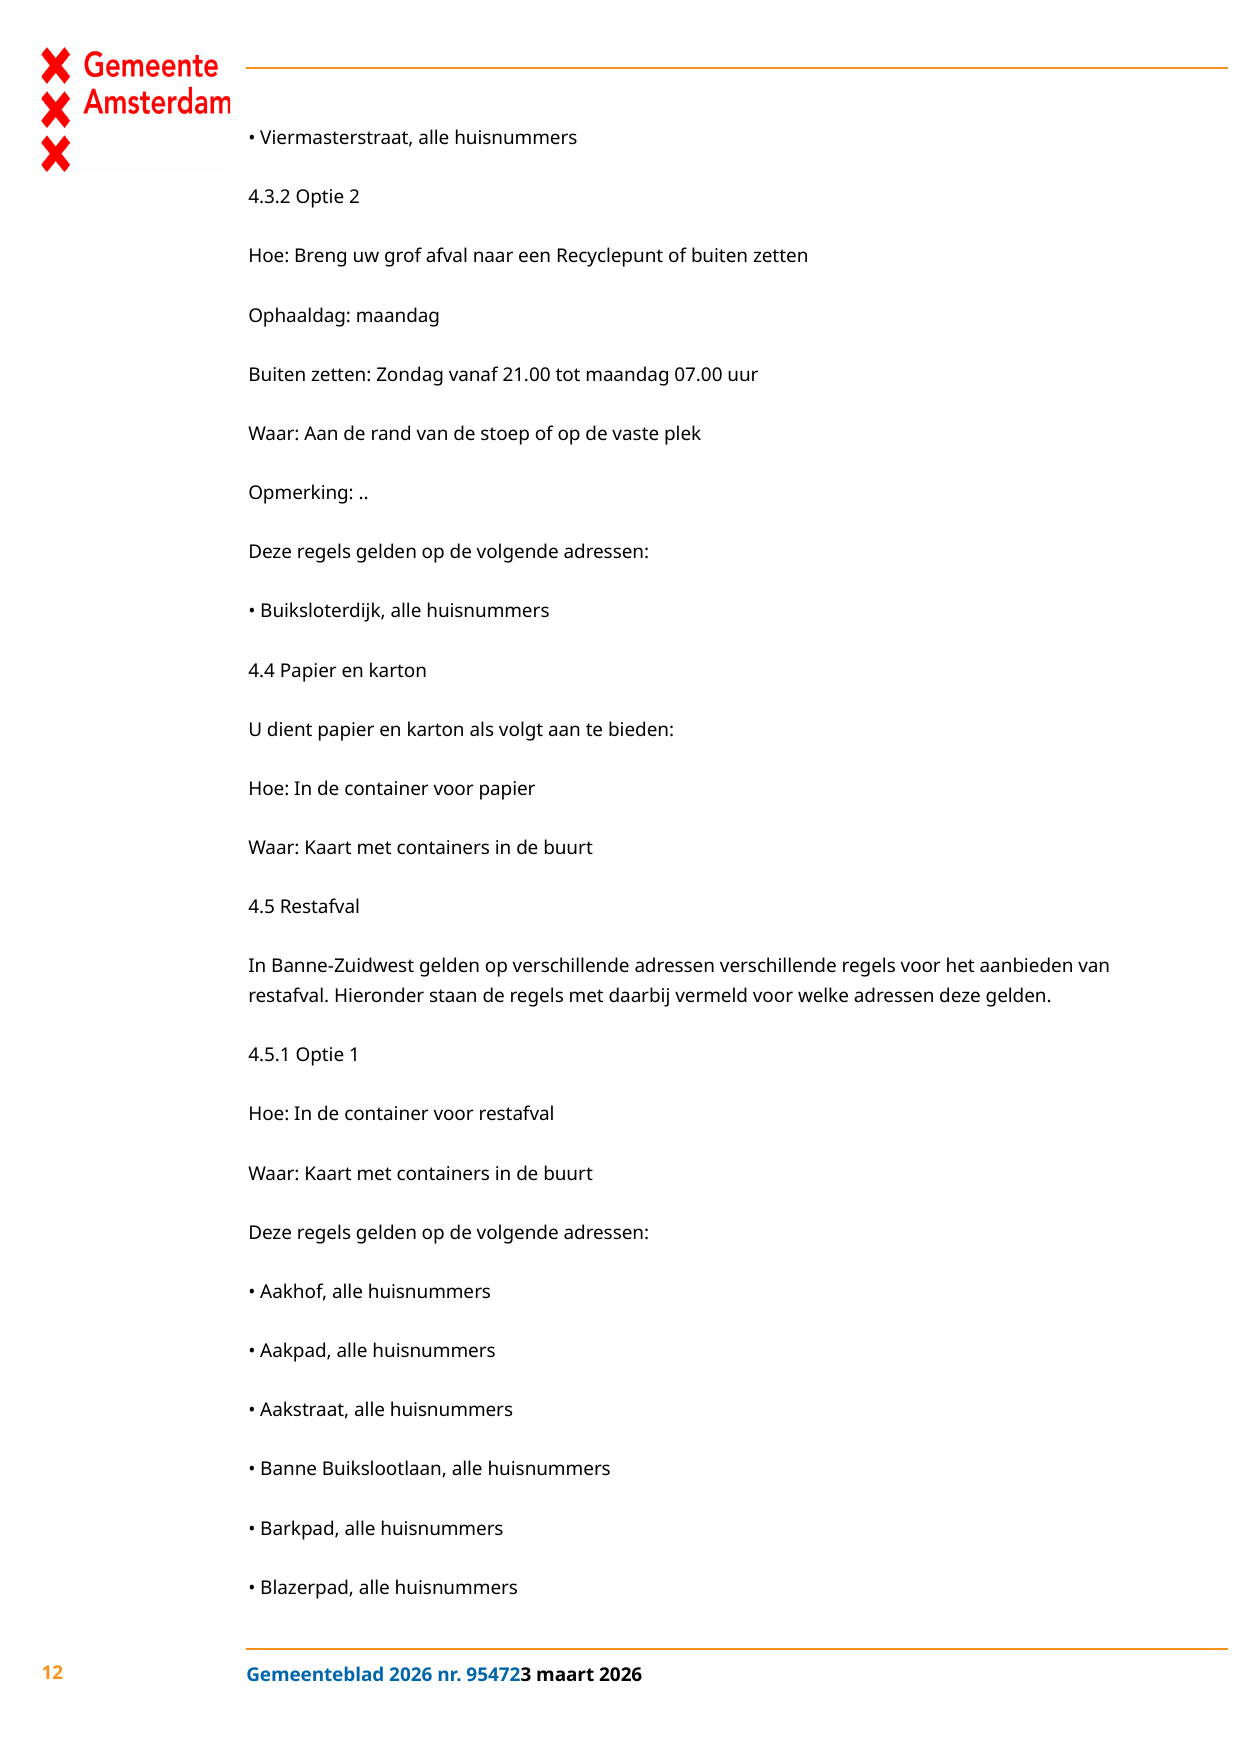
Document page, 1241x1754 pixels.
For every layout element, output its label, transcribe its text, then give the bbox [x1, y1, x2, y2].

text • Viermasterstraat, alle huisnummers [248, 124, 1152, 150]
text Hoe: In de container voor papier [248, 775, 1152, 801]
text • Aakpad, alle huisnummers [248, 1337, 1152, 1363]
text Ophaaldag: maandag [248, 302, 1152, 328]
text 4.4 Papier en karton [248, 657, 1152, 683]
text • Aakhof, alle huisnummers [248, 1278, 1152, 1304]
text Deze regels gelden op de volgende adressen: [248, 538, 1152, 564]
text In Banne-Zuidwest gelden op verschillende adressen verschillende regels voor het aanbieden van restafval. Hieronder staan de regels met daarbij vermeld voor welke adressen deze gelden. [248, 953, 1152, 1008]
text Waar: Kaart met containers in de buurt [248, 834, 1152, 860]
text 4.5 Restafval [248, 893, 1152, 919]
text Hoe: In de container voor restafval [248, 1101, 1152, 1126]
text 4.3.2 Optie 2 [248, 183, 1152, 209]
text Hoe: Breng uw grof afval naar een Recyclepunt of buiten zetten [248, 243, 1152, 268]
text • Buiksloterdijk, alle huisnummers [248, 598, 1152, 623]
text • Blazerpad, alle huisnummers [248, 1574, 1152, 1600]
text • Barkpad, alle huisnummers [248, 1515, 1152, 1541]
text Waar: Kaart met containers in de buurt [248, 1160, 1152, 1186]
text • Banne Buikslootlaan, alle huisnummers [248, 1456, 1152, 1481]
text • Aakstraat, alle huisnummers [248, 1396, 1152, 1422]
text Opmerking: .. [248, 479, 1152, 505]
text Deze regels gelden op de volgende adressen: [248, 1219, 1152, 1245]
text 4.5.1 Optie 1 [248, 1041, 1152, 1067]
text Waar: Aan de rand van de stoep of op de vaste plek [248, 420, 1152, 446]
text U dient papier en karton als volgt aan te bieden: [248, 716, 1152, 742]
picture [41, 47, 231, 172]
text Buiten zetten: Zondag vanaf 21.00 tot maandag 07.00 uur [248, 361, 1152, 387]
